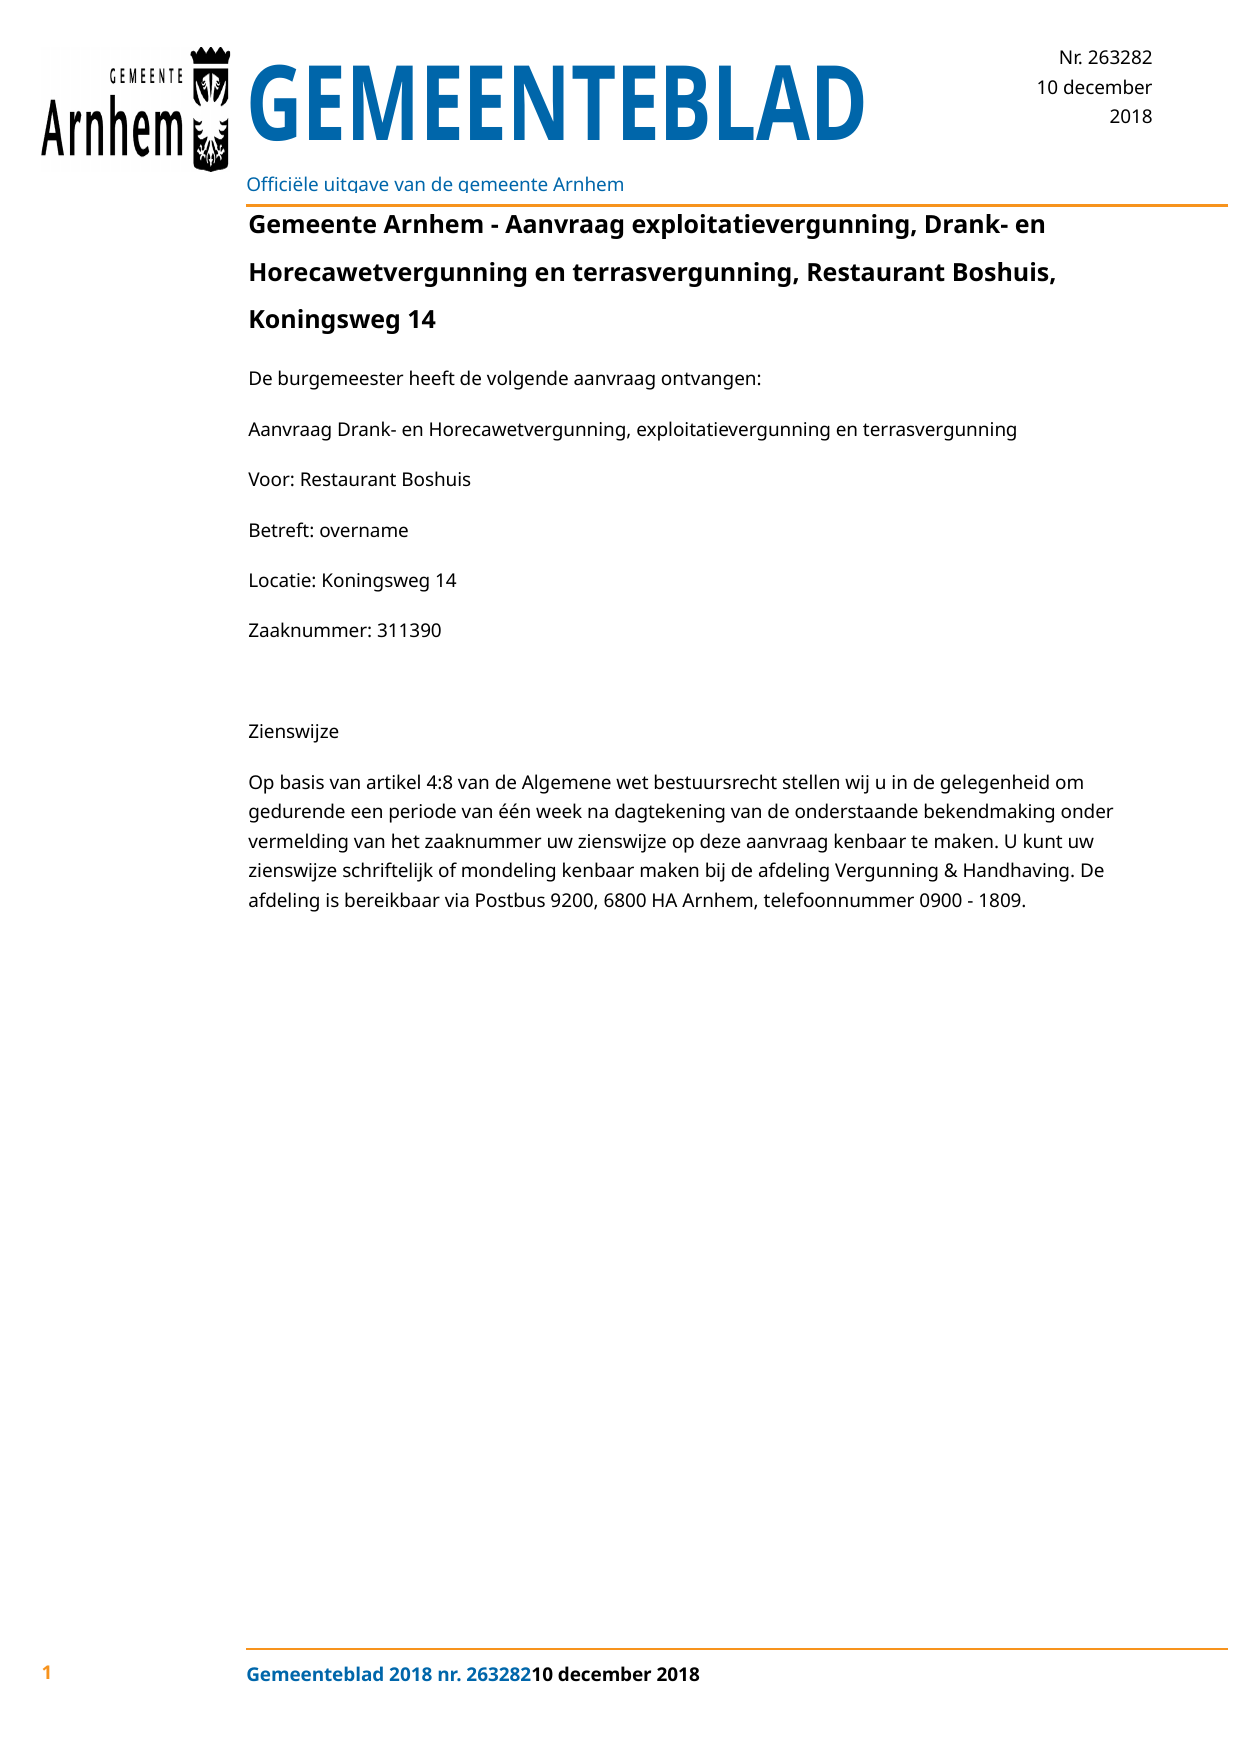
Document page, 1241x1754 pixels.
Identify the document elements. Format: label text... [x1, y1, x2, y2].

text Zienswijze [248, 718, 1152, 744]
text Voor: Restaurant Boshuis [248, 466, 1152, 492]
text De burgemeester heeft de volgende aanvraag ontvangen: [248, 366, 1152, 391]
text Zaaknummer: 311390 [248, 618, 1152, 643]
text Aanvraag Drank- en Horecawetvergunning, exploitatievergunning en terrasvergunning [248, 416, 1152, 442]
text Op basis van artikel 4:8 van de Algemene wet bestuursrecht stellen wij u in de gelegenheid om gedurende een periode van één week na dagtekening van de onderstaande bekendmaking onder vermelding van het zaaknummer uw zienswijze op deze aanvraag kenbaar te maken. U kunt uw zienswijze schriftelijk of mondeling kenbaar maken bij de afdeling Vergunning & Handhaving. De afdeling is bereikbaar via Postbus 9200, 6800 HA Arnhem, telefoonnummer 0900 - 1809. [248, 769, 1152, 913]
text Betreft: overname [248, 517, 1152, 542]
text Gemeente Arnhem - Aanvraag exploitatievergunning, Drank- en Horecawetvergunning en terrasvergunning, Restaurant Boshuis, Koningsweg 14 [248, 207, 1152, 336]
picture [41, 47, 231, 172]
text Locatie: Koningsweg 14 [248, 567, 1152, 593]
